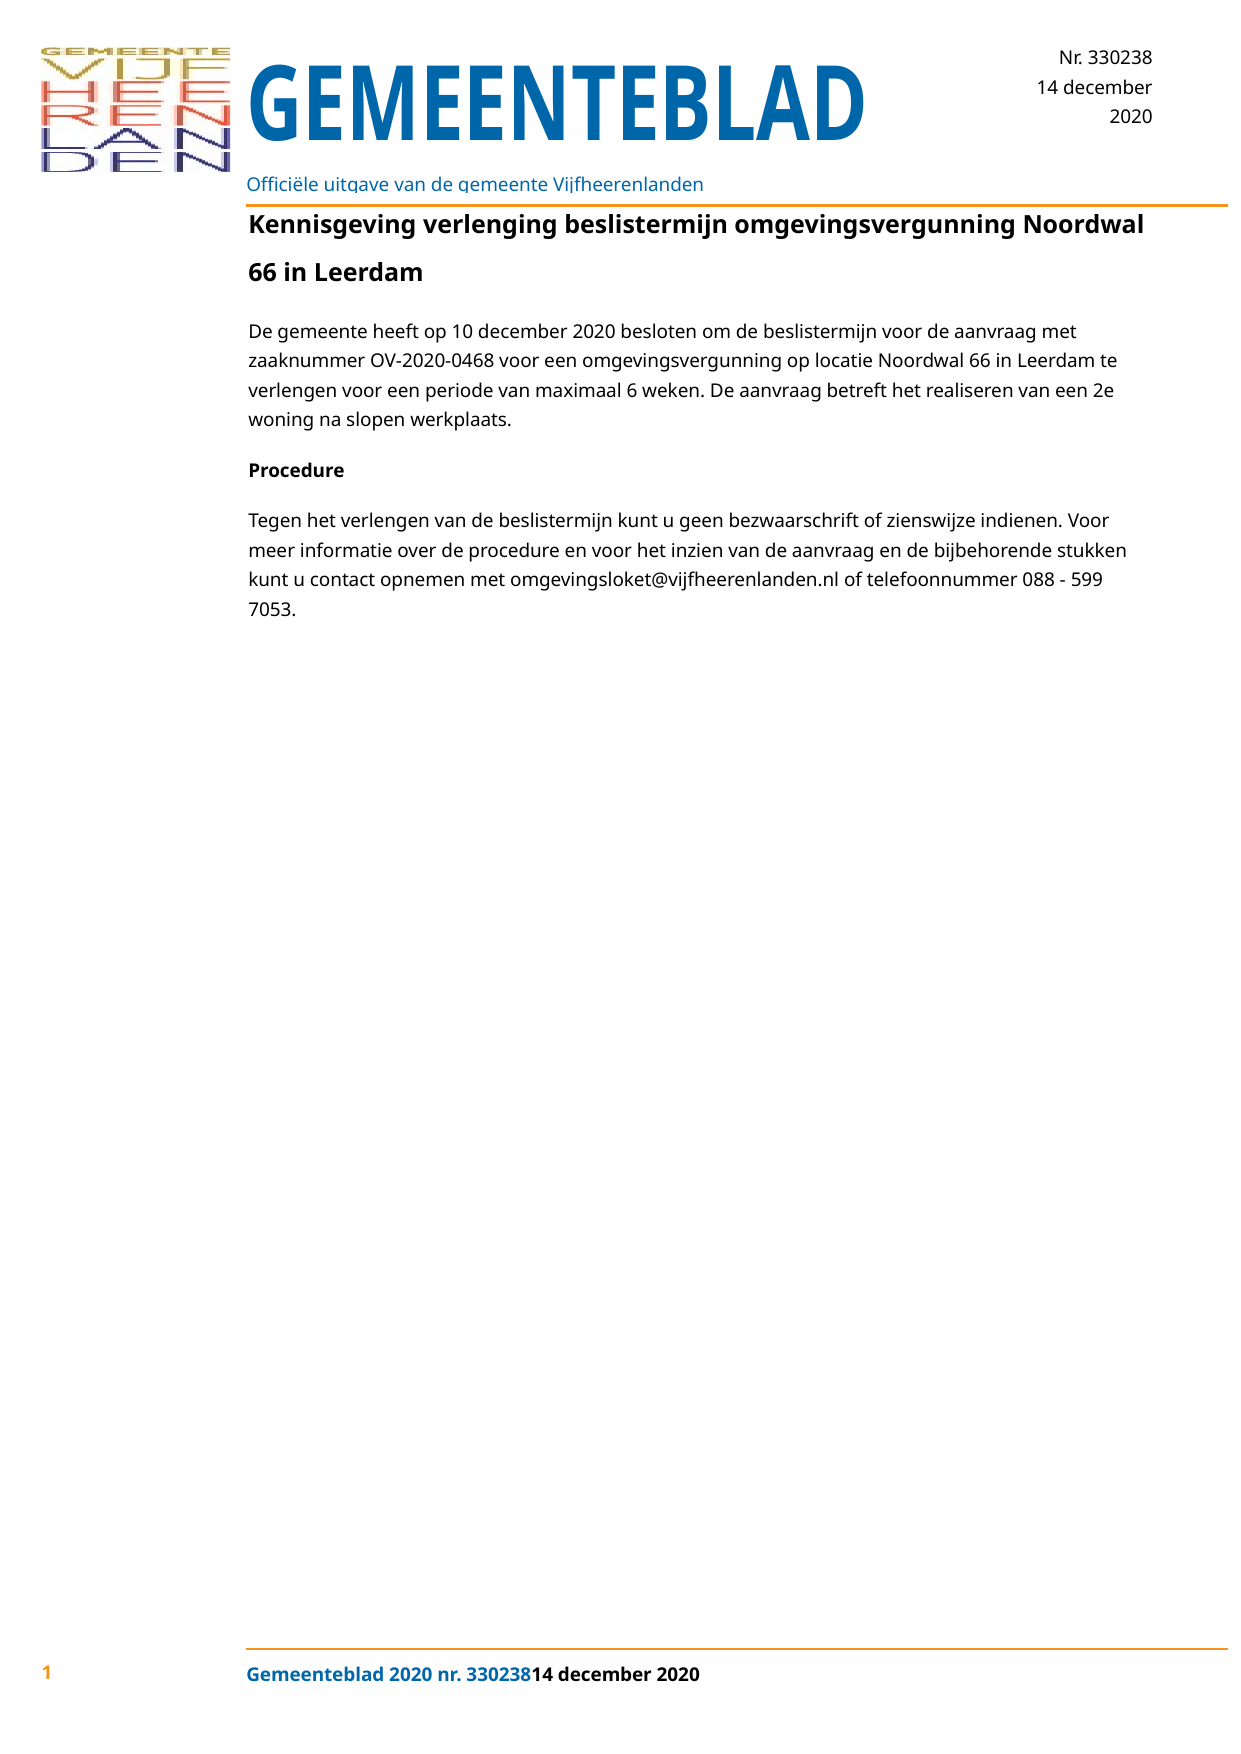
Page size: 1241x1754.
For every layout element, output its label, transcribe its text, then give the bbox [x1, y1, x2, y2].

text Kennisgeving verlenging beslistermijn omgevingsvergunning Noordwal 66 in Leerdam [248, 207, 1152, 288]
text Tegen het verlengen van de beslistermijn kunt u geen bezwaarschrift of zienswijze indienen. Voor meer informatie over de procedure en voor het inzien van de aanvraag en de bijbehorende stukken kunt u contact opnemen met omgevingsloket@vijfheerenlanden.nl of telefoonnummer 088 - 599 7053. [248, 507, 1152, 622]
picture [41, 47, 231, 172]
text Procedure [248, 457, 1152, 483]
text De gemeente heeft op 10 december 2020 besloten om de beslistermijn voor de aanvraag met zaaknummer OV-2020-0468 voor een omgevingsvergunning op locatie Noordwal 66 in Leerdam te verlengen voor een periode van maximaal 6 weken. De aanvraag betreft het realiseren van een 2e woning na slopen werkplaats. [248, 318, 1152, 432]
